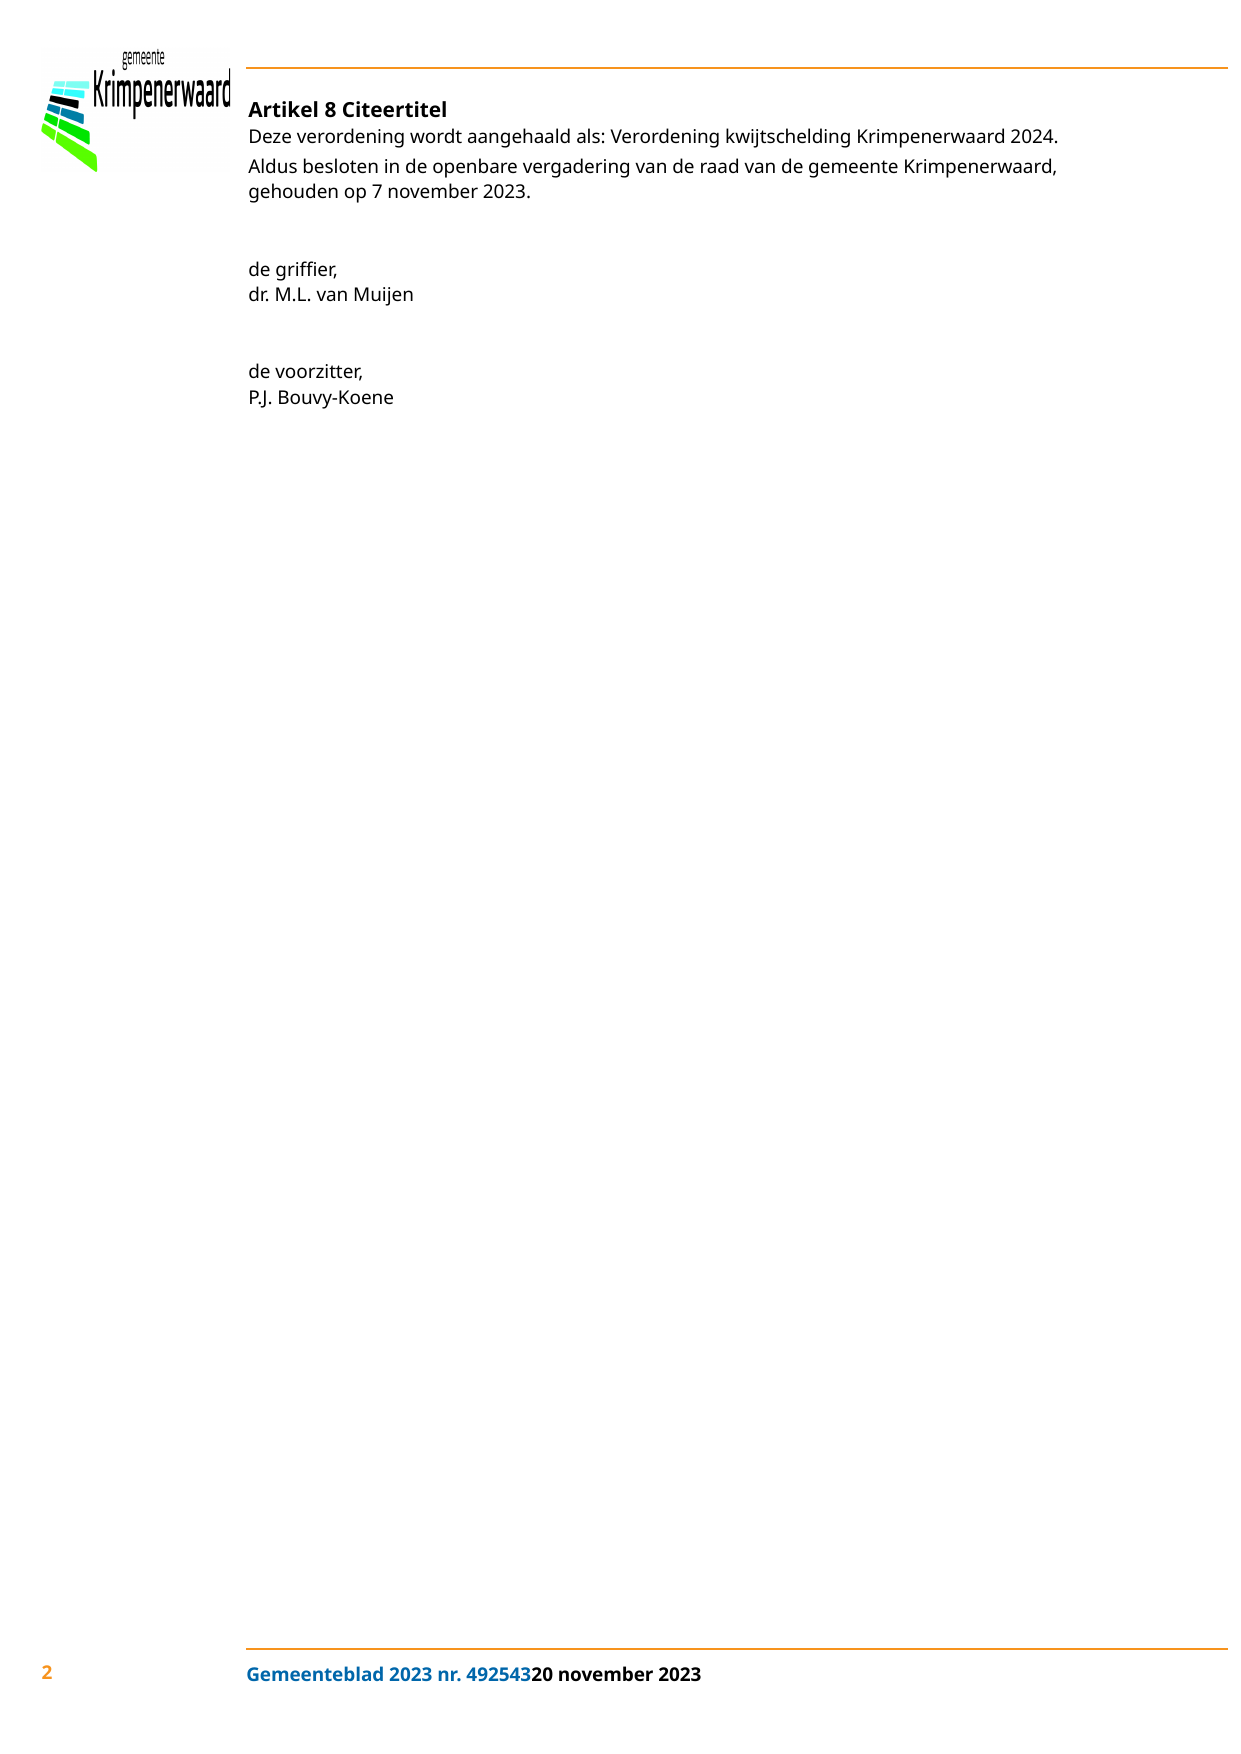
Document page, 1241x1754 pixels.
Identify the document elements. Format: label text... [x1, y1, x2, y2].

text de voorzitter, [248, 359, 1152, 384]
text de griffier, [248, 256, 1152, 281]
picture [41, 47, 231, 172]
text P.J. Bouvy-Koene [248, 384, 1152, 410]
text Artikel 8 Citeertitel [248, 95, 1152, 123]
text Deze verordening wordt aangehaald als: Verordening kwijtschelding Krimpenerwaard 2024. [248, 123, 1152, 149]
text dr. M.L. van Muijen [248, 281, 1152, 307]
text Aldus besloten in de openbare vergadering van de raad van de gemeente Krimpenerwaard, gehouden op 7 november 2023. [248, 153, 1152, 204]
